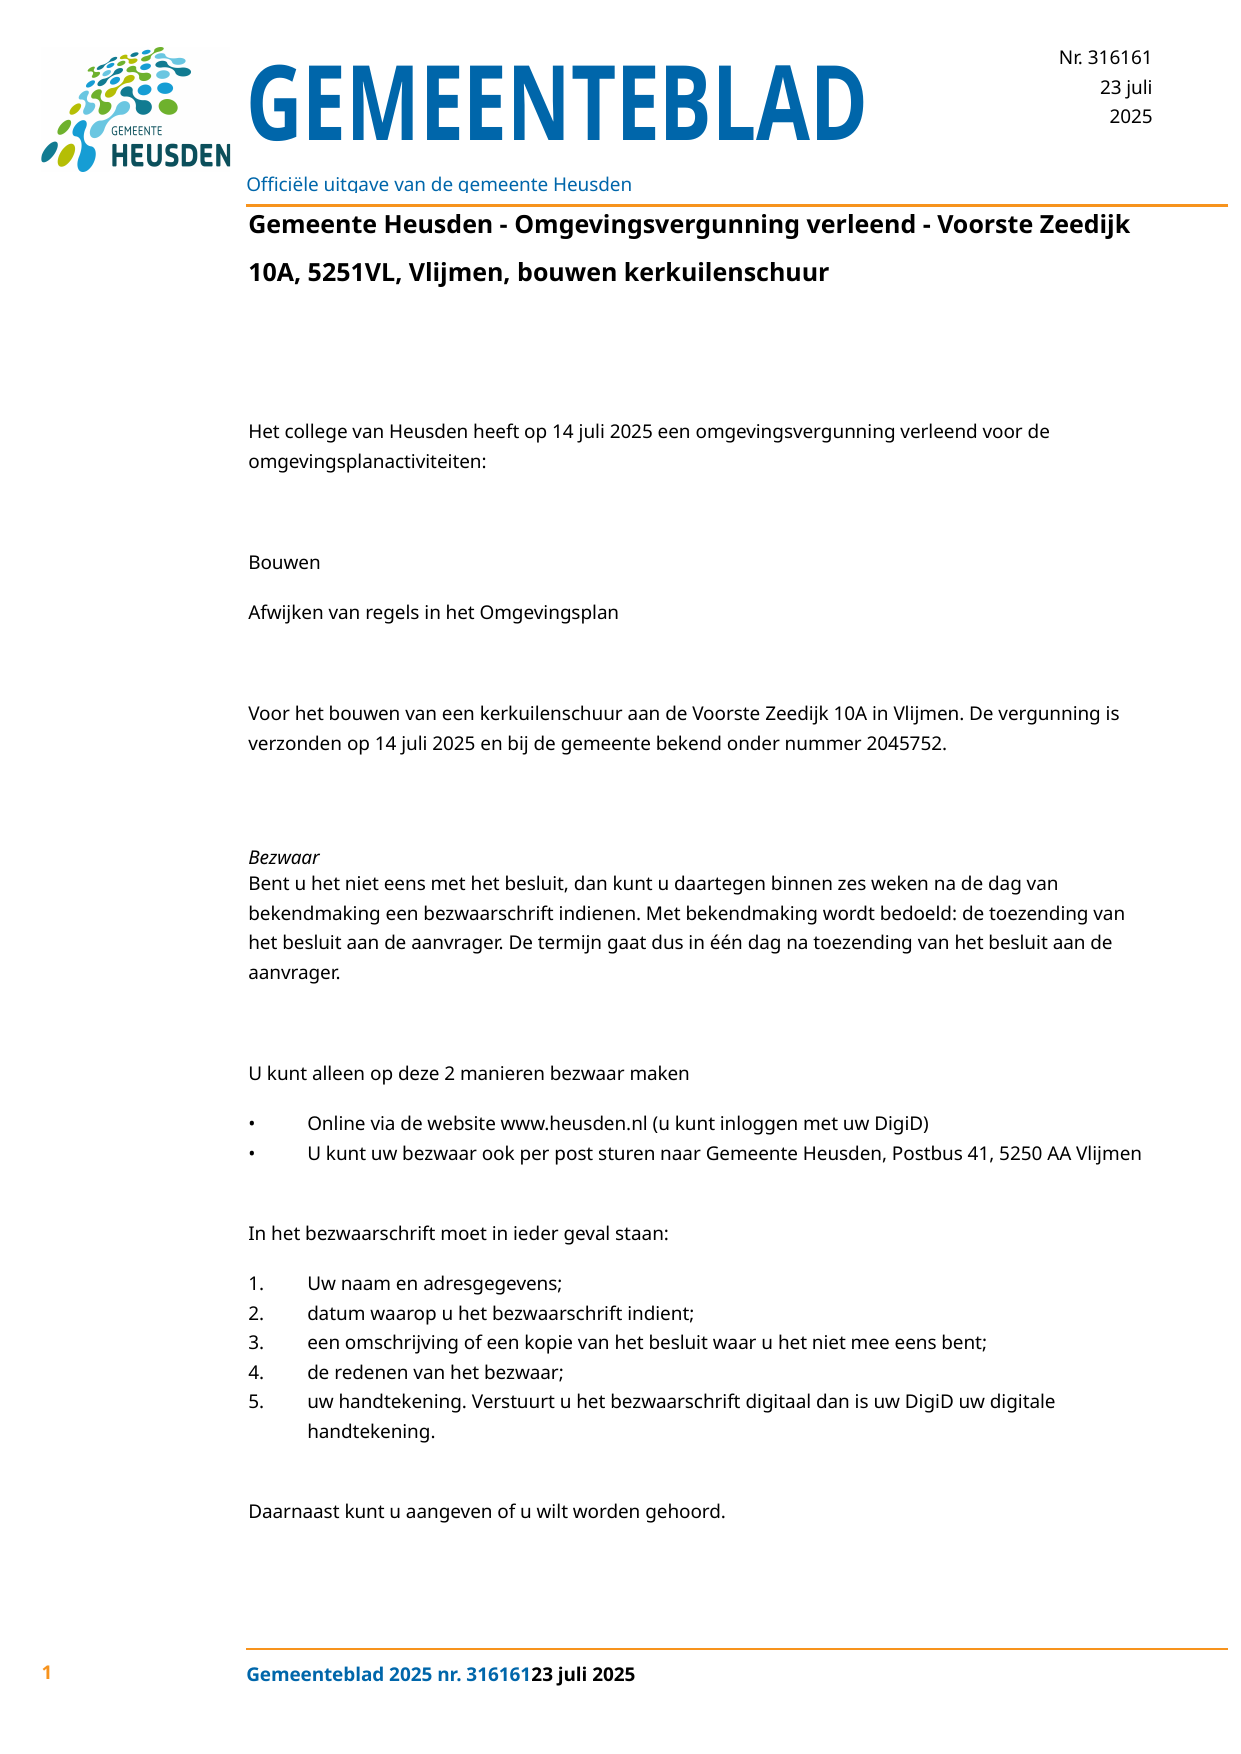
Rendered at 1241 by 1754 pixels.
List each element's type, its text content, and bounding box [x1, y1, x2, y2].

text Bezwaar [248, 844, 1152, 870]
list de redenen van het bezwaar; [248, 1359, 1152, 1384]
list U kunt uw bezwaar ook per post sturen naar Gemeente Heusden, Postbus 41, 5250 AA Vlijmen [248, 1140, 1152, 1165]
text Gemeente Heusden - Omgevingsvergunning verleend - Voorste Zeedijk 10A, 5251VL, Vlijmen, bouwen kerkuilenschuur [248, 207, 1152, 288]
list datum waarop u het bezwaarschrift indient; [248, 1300, 1152, 1325]
text In het bezwaarschrift moet in ieder geval staan: [248, 1220, 1152, 1245]
text U kunt alleen op deze 2 manieren bezwaar maken [248, 1060, 1152, 1085]
text Het college van Heusden heeft op 14 juli 2025 een omgevingsvergunning verleend voor de omgevingsplanactiviteiten: [248, 419, 1152, 474]
list uw handtekening. Verstuurt u het bezwaarschrift digitaal dan is uw DigiD uw digitale handtekening. [248, 1388, 1152, 1444]
text Bouwen [248, 549, 1152, 575]
text Bent u het niet eens met het besluit, dan kunt u daartegen binnen zes weken na de dag van bekendmaking een bezwaarschrift indienen. Met bekendmaking wordt bedoeld: de toezending van het besluit aan de aanvrager. De termijn gaat dus in één dag na toezending van het besluit aan de aanvrager. [248, 870, 1152, 984]
list Uw naam en adresgegevens; [248, 1270, 1152, 1296]
text Voor het bouwen van een kerkuilenschuur aan de Voorste Zeedijk 10A in Vlijmen. De vergunning is verzonden op 14 juli 2025 en bij de gemeente bekend onder nummer 2045752. [248, 700, 1152, 756]
list een omschrijving of een kopie van het besluit waar u het niet mee eens bent; [248, 1329, 1152, 1355]
text Afwijken van regels in het Omgevingsplan [248, 599, 1152, 625]
picture [41, 47, 231, 172]
list Online via de website www.heusden.nl (u kunt inloggen met uw DigiD) [248, 1110, 1152, 1136]
text Daarnaast kunt u aangeven of u wilt worden gehoord. [248, 1498, 1152, 1524]
